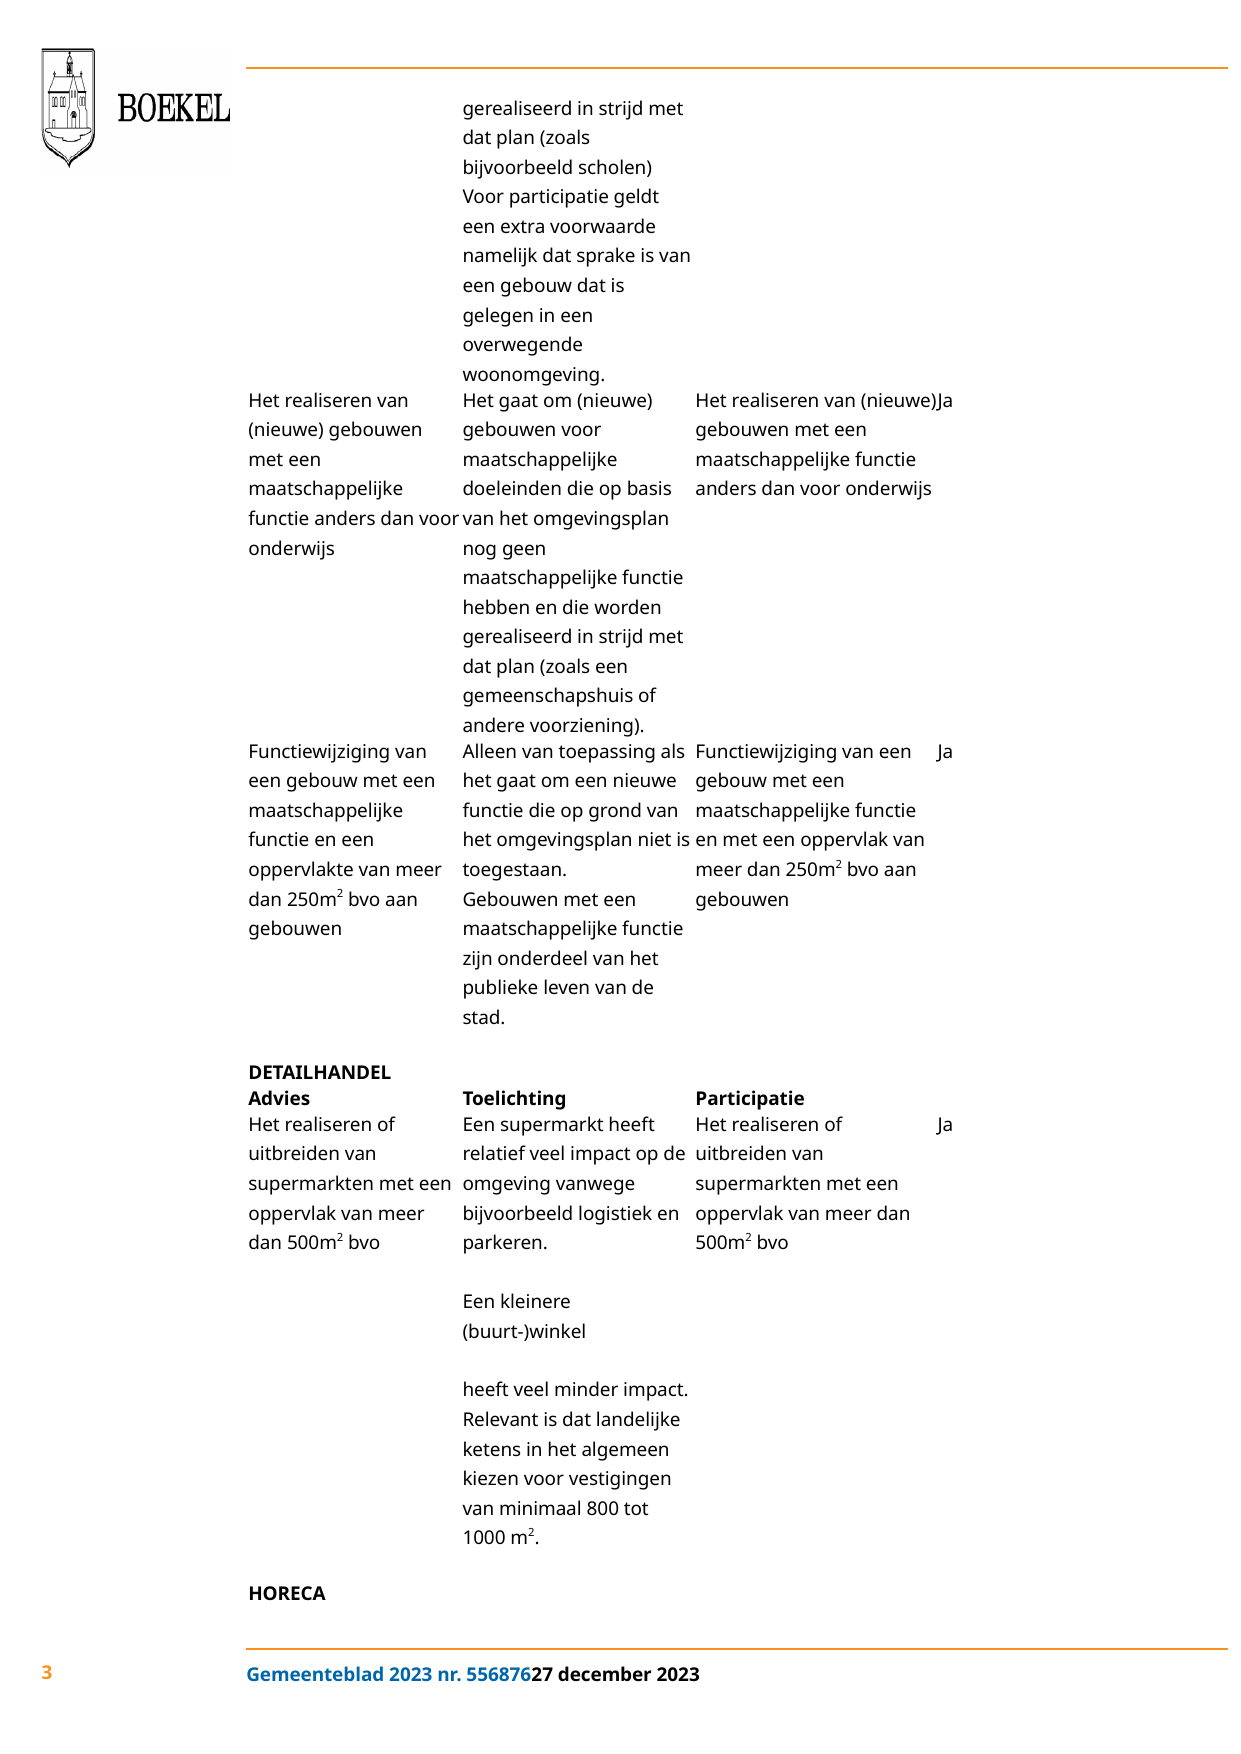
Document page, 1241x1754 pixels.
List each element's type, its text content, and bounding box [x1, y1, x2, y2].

table_header [937, 1377, 1152, 1550]
table_cell gerealiseerd in strijd met dat plan (zoals bijvoorbeeld scholen) Voor participatie geldt een extra voorwaarde namelijk dat sprake is van een gebouw dat is gelegen in een overwegende woonomgeving. [462, 95, 695, 387]
table_header heeft veel minder impact. Relevant is dat landelijke ketens in het algemeen kiezen voor vestigingen van minimaal 800 tot 1000 m2. [462, 1377, 695, 1550]
table_cell Functiewijziging van een gebouw met een maatschappelijke functie en een oppervlakte van meer dan 250m2 bvo aan gebouwen [248, 738, 462, 1030]
table_cell Het realiseren van (nieuwe) gebouwen met een maatschappelijke functie anders dan voor onderwijs [695, 387, 937, 738]
table_cell Advies [248, 1085, 462, 1111]
table_cell [248, 95, 462, 387]
table_cell Participatie [695, 1085, 937, 1111]
table_cell Alleen van toepassing als het gaat om een nieuwe functie die op grond van het omgevingsplan niet is toegestaan. Gebouwen met een maatschappelijke functie zijn onderdeel van het publieke leven van de stad. [462, 738, 695, 1030]
table_cell [695, 95, 937, 387]
table_cell DETAILHANDEL [248, 1030, 1152, 1085]
table_cell Het gaat om (nieuwe) gebouwen voor maatschappelijke doeleinden die op basis van het omgevingsplan nog geen maatschappelijke functie hebben en die worden gerealiseerd in strijd met dat plan (zoals een gemeenschapshuis of andere voorziening). [462, 387, 695, 738]
table_header [248, 1377, 462, 1550]
table_cell Het realiseren of uitbreiden van supermarkten met een oppervlak van meer dan 500m2 bvo [248, 1111, 462, 1344]
table_cell Ja [937, 1111, 1152, 1344]
table_cell [937, 95, 1152, 387]
table_cell Een supermarkt heeft relatief veel impact op de omgeving vanwege bijvoorbeeld logistiek en parkeren. Een kleinere (buurt-)winkel [462, 1111, 695, 1344]
table_header [695, 1377, 937, 1550]
table_cell Het realiseren van (nieuwe) gebouwen met een maatschappelijke functie anders dan voor onderwijs [248, 387, 462, 738]
table_cell Ja [937, 738, 1152, 1030]
table_cell Toelichting [462, 1085, 695, 1111]
table_cell Ja [937, 387, 1152, 738]
table_cell Het realiseren of uitbreiden van supermarkten met een oppervlak van meer dan 500m2 bvo [695, 1111, 937, 1344]
picture [41, 47, 231, 172]
table_cell Functiewijziging van een gebouw met een maatschappelijke functie en met een oppervlak van meer dan 250m2 bvo aan gebouwen [695, 738, 937, 1030]
table_cell [937, 1085, 1152, 1111]
table_cell HORECA [248, 1550, 1152, 1606]
